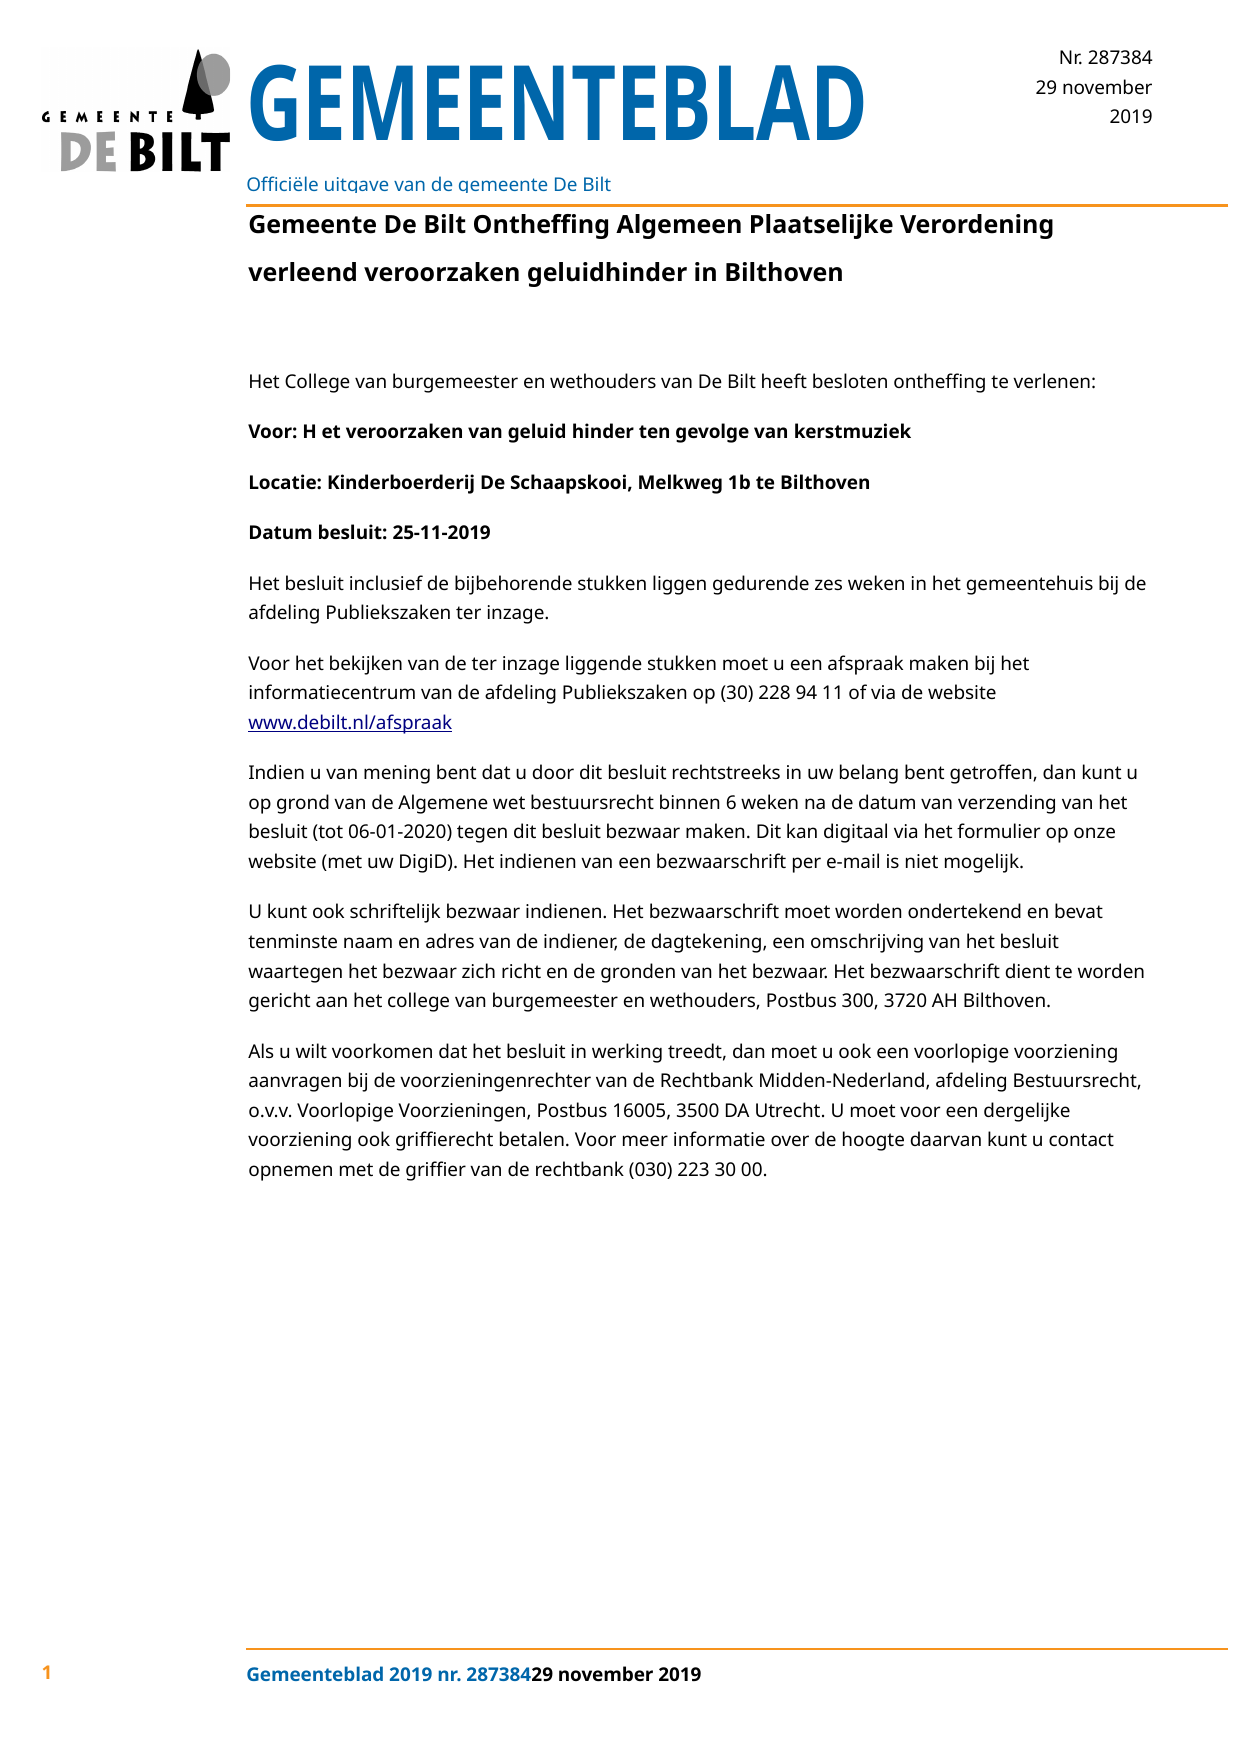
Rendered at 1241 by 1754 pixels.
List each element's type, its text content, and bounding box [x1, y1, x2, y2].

text Gemeente De Bilt Ontheffing Algemeen Plaatselijke Verordening verleend veroorzaken geluidhinder in Bilthoven [248, 207, 1152, 288]
text Indien u van mening bent dat u door dit besluit rechtstreeks in uw belang bent getroffen, dan kunt u op grond van de Algemene wet bestuursrecht binnen 6 weken na de datum van verzending van het besluit (tot 06-01-2020) tegen dit besluit bezwaar maken. Dit kan digitaal via het formulier op onze website (met uw DigiD). Het indienen van een bezwaarschrift per e-mail is niet mogelijk. [248, 759, 1152, 874]
picture [41, 47, 231, 172]
text Voor: H et veroorzaken van geluid hinder ten gevolge van kerstmuziek [248, 419, 1152, 444]
text U kunt ook schriftelijk bezwaar indienen. Het bezwaarschrift moet worden ondertekend en bevat tenminste naam en adres van de indiener, de dagtekening, een omschrijving van het besluit waartegen het bezwaar zich richt en de gronden van het bezwaar. Het bezwaarschrift dient te worden gericht aan het college van burgemeester en wethouders, Postbus 300, 3720 AH Bilthoven. [248, 899, 1152, 1013]
text Het besluit inclusief de bijbehorende stukken liggen gedurende zes weken in het gemeentehuis bij de afdeling Publiekszaken ter inzage. [248, 570, 1152, 625]
text Voor het bekijken van de ter inzage liggende stukken moet u een afspraak maken bij het informatiecentrum van de afdeling Publiekszaken op (30) 228 94 11 of via de website www.debilt.nl/afspraak [248, 650, 1152, 735]
text Locatie: Kinderboerderij De Schaapskooi, Melkweg 1b te Bilthoven [248, 469, 1152, 495]
text Als u wilt voorkomen dat het besluit in werking treedt, dan moet u ook een voorlopige voorziening aanvragen bij de voorzieningenrechter van de Rechtbank Midden-Nederland, afdeling Bestuursrecht, o.v.v. Voorlopige Voorzieningen, Postbus 16005, 3500 DA Utrecht. U moet voor een dergelijke voorziening ook griffierecht betalen. Voor meer informatie over de hoogte daarvan kunt u contact opnemen met de griffier van de rechtbank (030) 223 30 00. [248, 1038, 1152, 1182]
text Het College van burgemeester en wethouders van De Bilt heeft besloten ontheffing te verlenen: [248, 368, 1152, 394]
text Datum besluit: 25-11-2019 [248, 519, 1152, 545]
